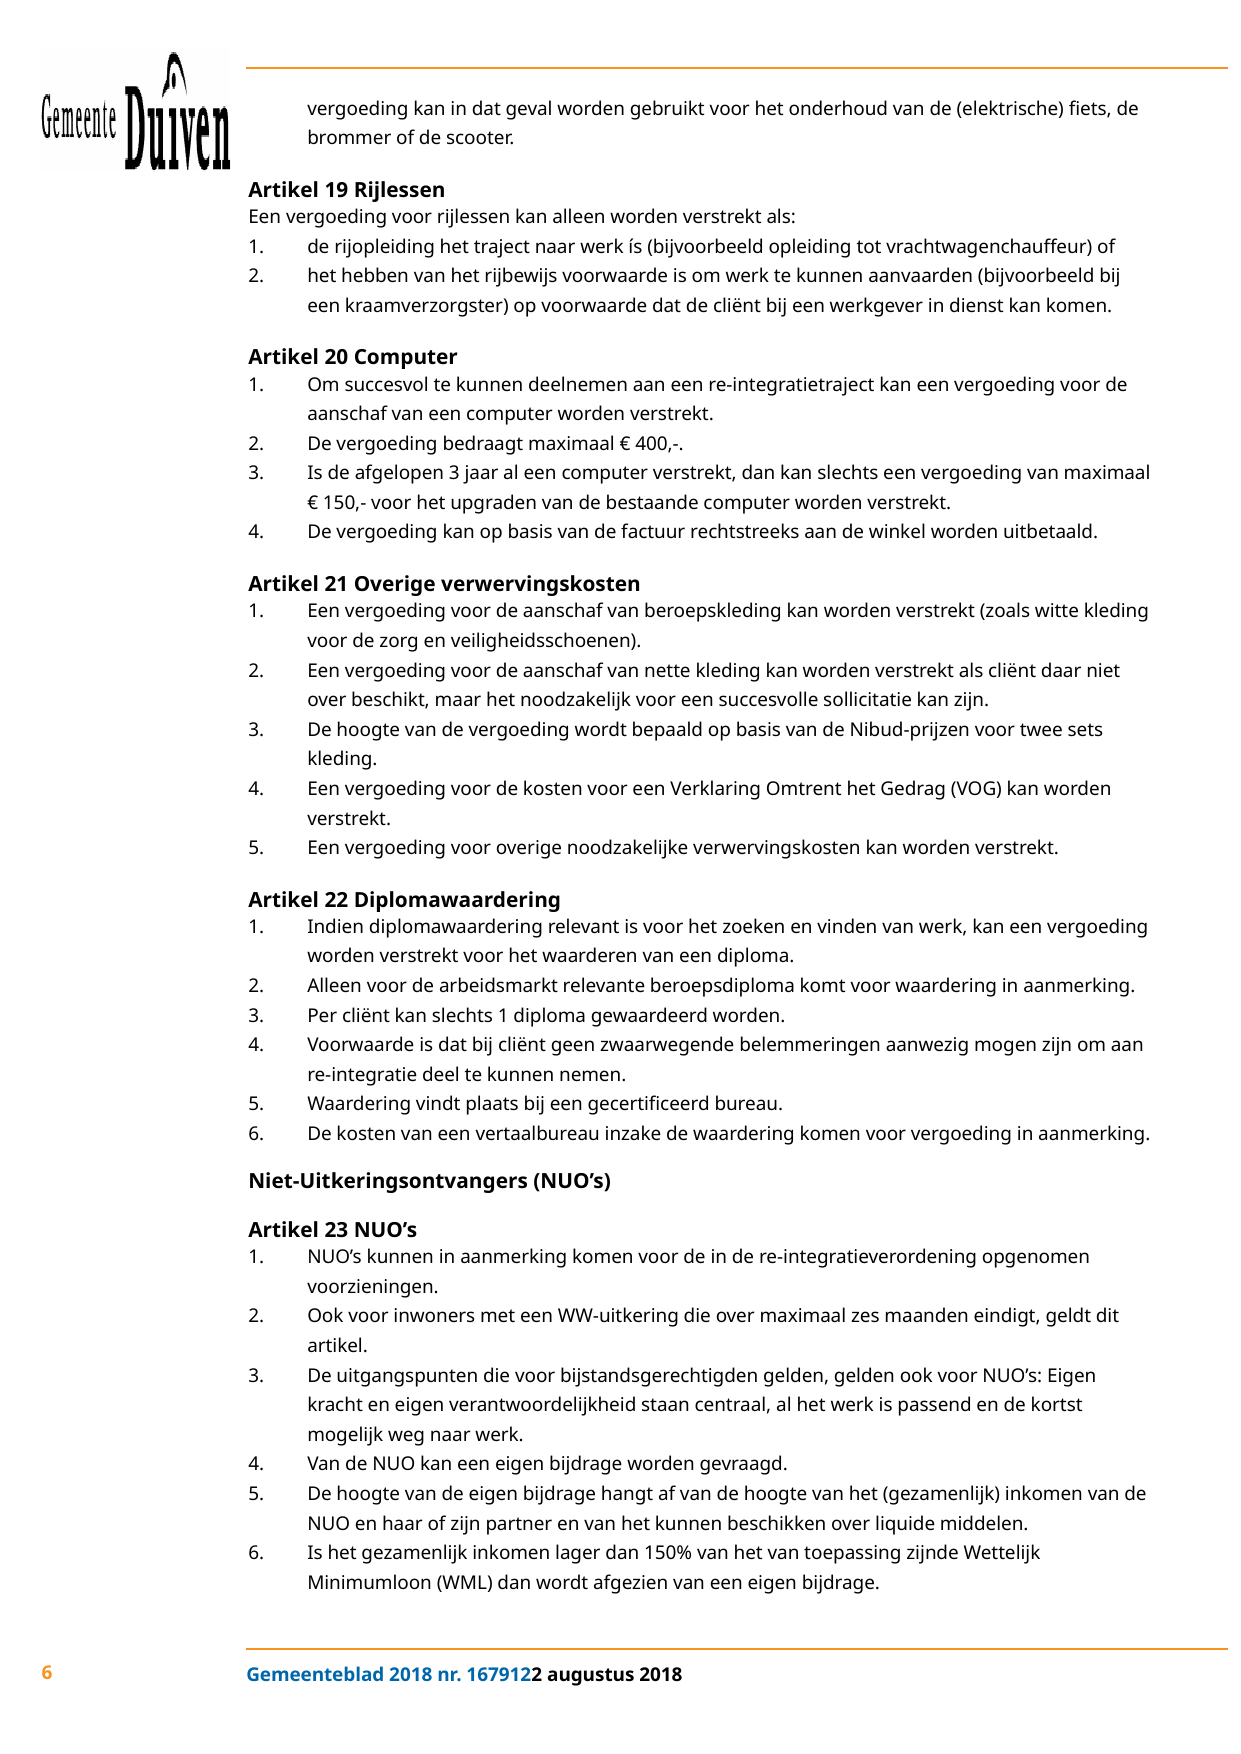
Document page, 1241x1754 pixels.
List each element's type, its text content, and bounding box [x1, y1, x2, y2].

list Alleen voor de arbeidsmarkt relevante beroepsdiploma komt voor waardering in aanmerking. [248, 972, 1152, 998]
list De vergoeding kan op basis van de factuur rechtstreeks aan de winkel worden uitbetaald. [248, 519, 1152, 544]
list de rijopleiding het traject naar werk ís (bijvoorbeeld opleiding tot vrachtwagenchauffeur) of [248, 233, 1152, 258]
list De vergoeding bedraagt maximaal € 400,-. [248, 430, 1152, 456]
text Artikel 23 NUO’s [248, 1215, 1152, 1243]
list Een vergoeding voor de kosten voor een Verklaring Omtrent het Gedrag (VOG) kan worden verstrekt. [248, 775, 1152, 830]
picture [41, 47, 231, 172]
list Van de NUO kan een eigen bijdrage worden gevraagd. [248, 1451, 1152, 1476]
list Is het gezamenlijk inkomen lager dan 150% van het van toepassing zijnde Wettelijk Minimumloon (WML) dan wordt afgezien van een eigen bijdrage. [248, 1539, 1152, 1595]
list De kosten van een vertaalbureau inzake de waardering komen voor vergoeding in aanmerking. [248, 1120, 1152, 1146]
list Per cliënt kan slechts 1 diploma gewaardeerd worden. [248, 1002, 1152, 1028]
list De uitgangspunten die voor bijstandsgerechtigden gelden, gelden ook voor NUO’s: Eigen kracht en eigen verantwoordelijkheid staan centraal, al het werk is passend en de kortst mogelijk weg naar werk. [248, 1362, 1152, 1447]
list Voorwaarde is dat bij cliënt geen zwaarwegende belemmeringen aanwezig mogen zijn om aan re-integratie deel te kunnen nemen. [248, 1031, 1152, 1087]
list Ook voor inwoners met een WW-uitkering die over maximaal zes maanden eindigt, geldt dit artikel. [248, 1303, 1152, 1358]
list Een vergoeding voor overige noodzakelijke verwervingskosten kan worden verstrekt. [248, 834, 1152, 860]
text Artikel 19 Rijlessen [248, 175, 1152, 203]
text Artikel 20 Computer [248, 342, 1152, 371]
list De hoogte van de eigen bijdrage hangt af van de hoogte van het (gezamenlijk) inkomen van de NUO en haar of zijn partner en van het kunnen beschikken over liquide middelen. [248, 1480, 1152, 1536]
list Is de afgelopen 3 jaar al een computer verstrekt, dan kan slechts een vergoeding van maximaal € 150,- voor het upgraden van de bestaande computer worden verstrekt. [248, 459, 1152, 515]
text Een vergoeding voor rijlessen kan alleen worden verstrekt als: [248, 203, 1152, 229]
text Artikel 21 Overige verwervingskosten [248, 569, 1152, 598]
list NUO’s kunnen in aanmerking komen voor de in de re-integratieverordening opgenomen voorzieningen. [248, 1243, 1152, 1299]
text Niet-Uitkeringsontvangers (NUO’s) [248, 1166, 1152, 1194]
list het hebben van het rijbewijs voorwaarde is om werk te kunnen aanvaarden (bijvoorbeeld bij een kraamverzorgster) op voorwaarde dat de cliënt bij een werkgever in dienst kan komen. [248, 262, 1152, 318]
text Artikel 22 Diplomawaardering [248, 885, 1152, 913]
list Indien diplomawaardering relevant is voor het zoeken en vinden van werk, kan een vergoeding worden verstrekt voor het waarderen van een diploma. [248, 913, 1152, 968]
list vergoeding kan in dat geval worden gebruikt voor het onderhoud van de (elektrische) fiets, de brommer of de scooter. [248, 95, 1152, 150]
list Een vergoeding voor de aanschaf van nette kleding kan worden verstrekt als cliënt daar niet over beschikt, maar het noodzakelijk voor een succesvolle sollicitatie kan zijn. [248, 657, 1152, 712]
list De hoogte van de vergoeding wordt bepaald op basis van de Nibud-prijzen voor twee sets kleding. [248, 716, 1152, 771]
list Om succesvol te kunnen deelnemen aan een re-integratietraject kan een vergoeding voor de aanschaf van een computer worden verstrekt. [248, 371, 1152, 426]
list Waardering vindt plaats bij een gecertificeerd bureau. [248, 1091, 1152, 1116]
list Een vergoeding voor de aanschaf van beroepskleding kan worden verstrekt (zoals witte kleding voor de zorg en veiligheidsschoenen). [248, 598, 1152, 653]
